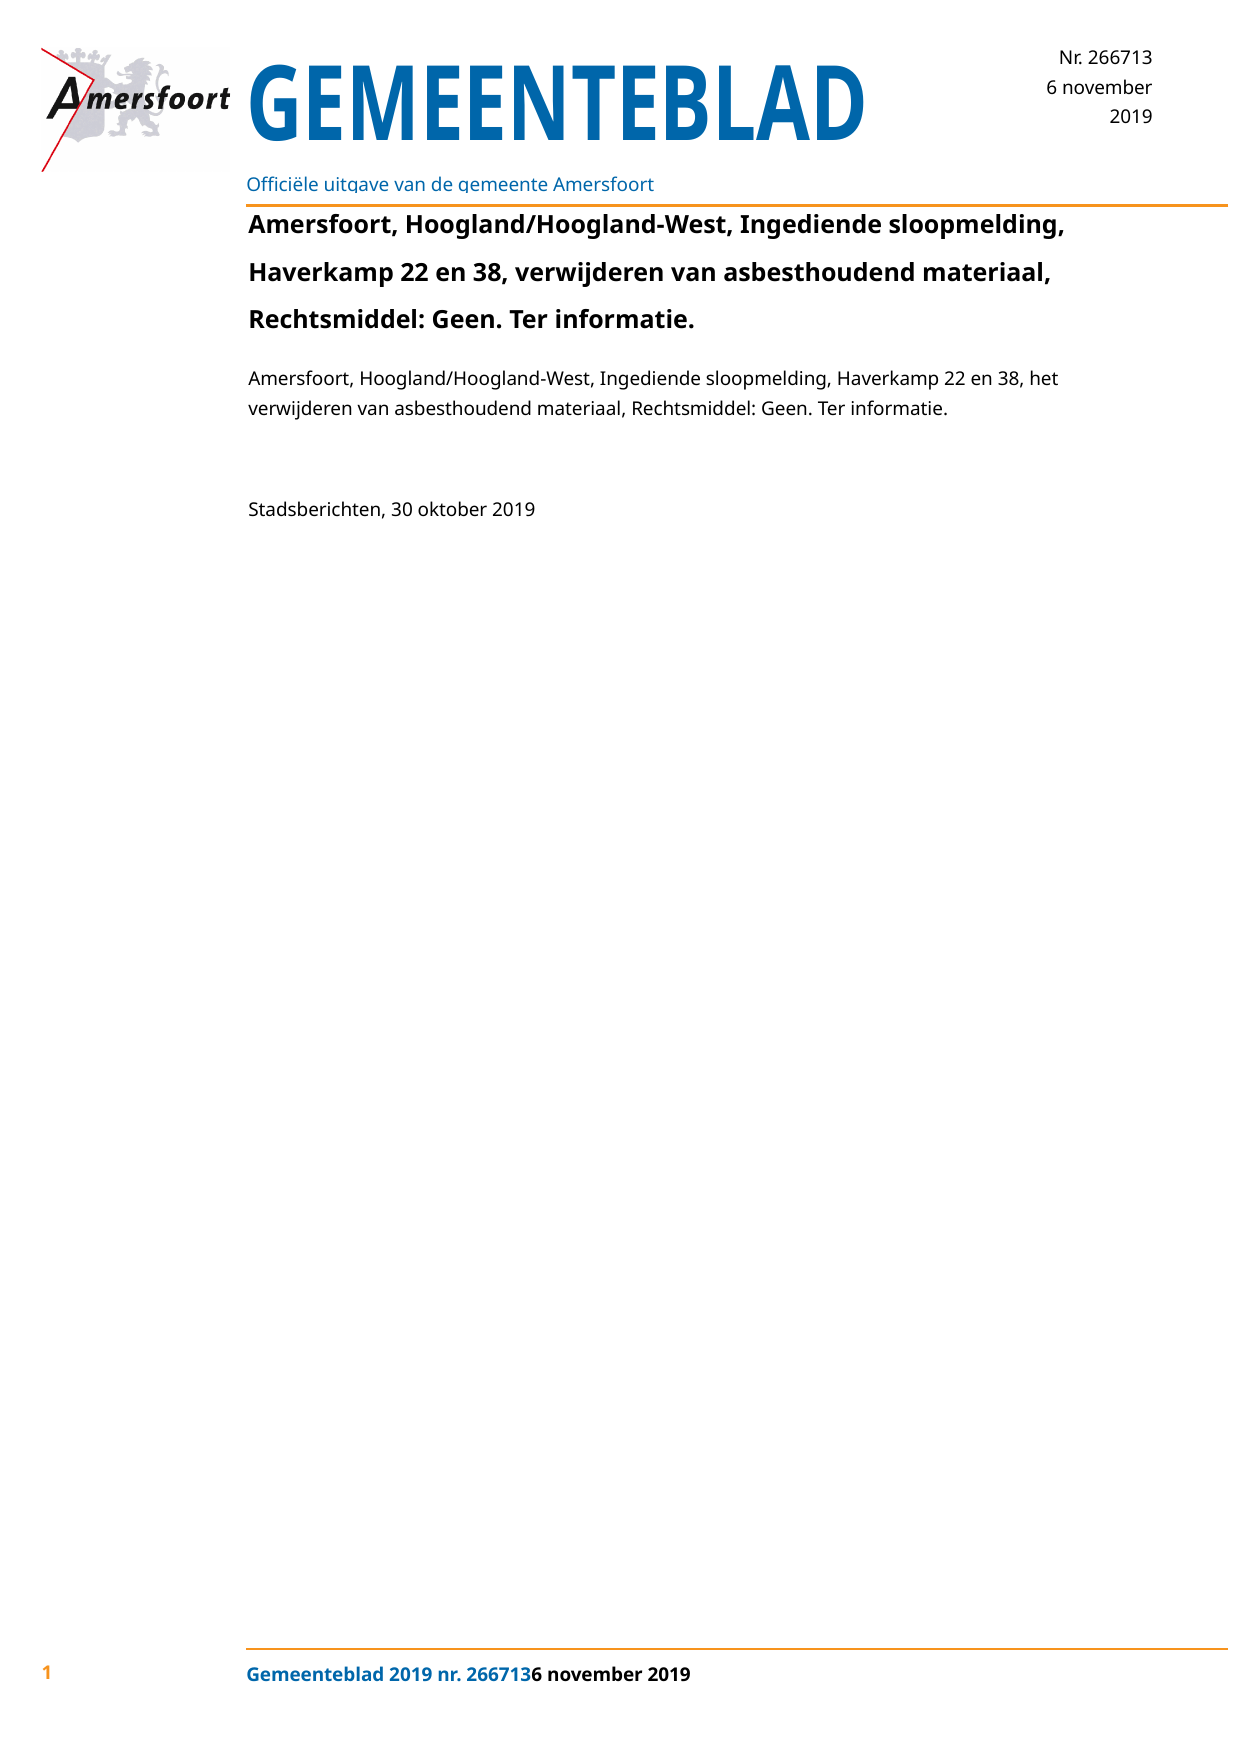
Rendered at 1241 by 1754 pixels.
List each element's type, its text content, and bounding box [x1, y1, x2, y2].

picture [41, 47, 231, 172]
text Amersfoort, Hoogland/Hoogland-West, Ingediende sloopmelding, Haverkamp 22 en 38, verwijderen van asbesthoudend materiaal, Rechtsmiddel: Geen. Ter informatie. [248, 207, 1152, 336]
text Stadsberichten, 30 oktober 2019 [248, 496, 1152, 522]
text Amersfoort, Hoogland/Hoogland-West, Ingediende sloopmelding, Haverkamp 22 en 38, het verwijderen van asbesthoudend materiaal, Rechtsmiddel: Geen. Ter informatie. [248, 366, 1152, 421]
